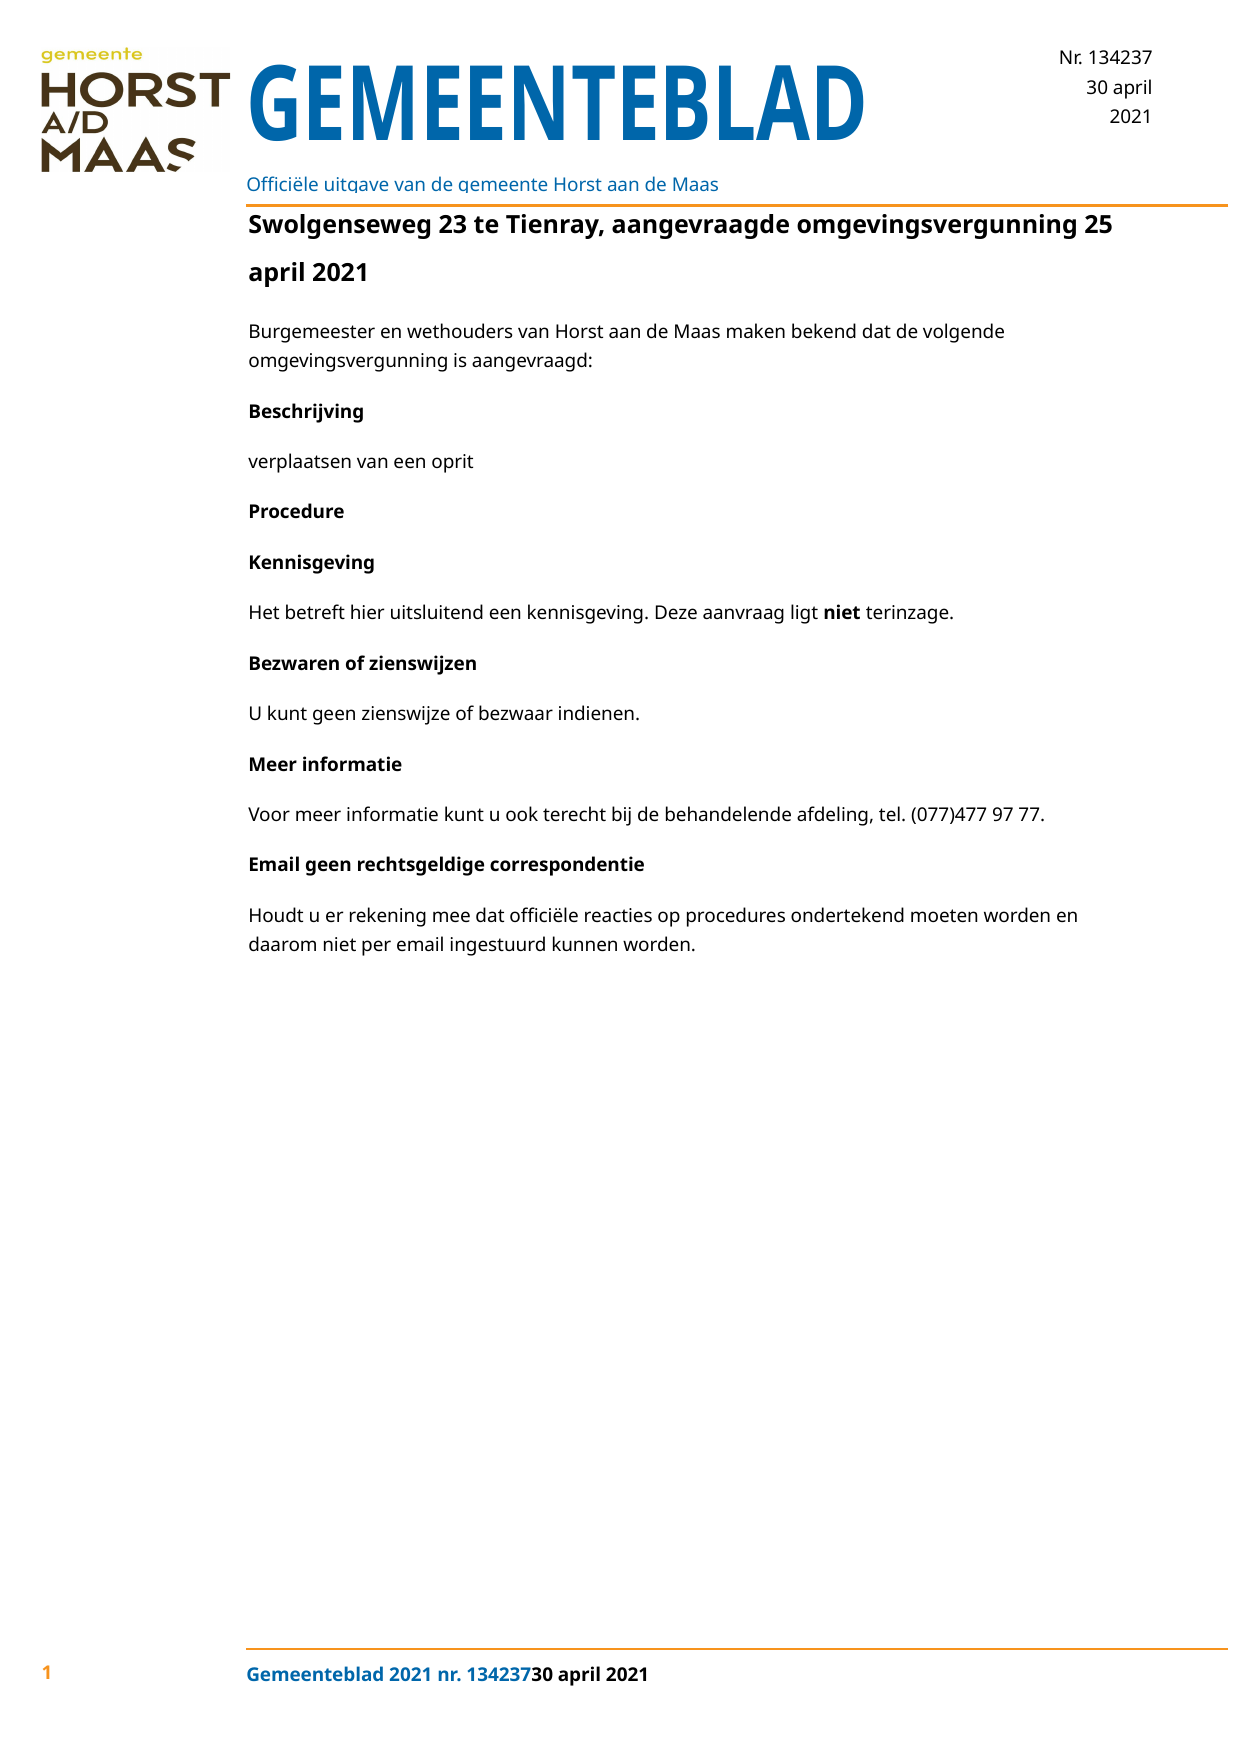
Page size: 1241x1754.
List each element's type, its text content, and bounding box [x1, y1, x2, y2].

text Voor meer informatie kunt u ook terecht bij de behandelende afdeling, tel. (077)477 97 77. [248, 801, 1152, 827]
text Swolgenseweg 23 te Tienray, aangevraagde omgevingsvergunning 25 april 2021 [248, 207, 1152, 288]
text Email geen rechtsgeldige correspondentie [248, 852, 1152, 877]
text Houdt u er rekening mee dat officiële reacties op procedures ondertekend moeten worden en daarom niet per email ingestuurd kunnen worden. [248, 902, 1152, 957]
text Procedure [248, 499, 1152, 524]
text U kunt geen zienswijze of bezwaar indienen. [248, 700, 1152, 726]
text Meer informatie [248, 751, 1152, 777]
text Bezwaren of zienswijzen [248, 650, 1152, 676]
text Kennisgeving [248, 549, 1152, 575]
text Het betreft hier uitsluitend een kennisgeving. Deze aanvraag ligt niet terinzage. [248, 599, 1152, 625]
text Burgemeester en wethouders van Horst aan de Maas maken bekend dat de volgende omgevingsvergunning is aangevraagd: [248, 318, 1152, 373]
text verplaatsen van een oprit [248, 448, 1152, 474]
text Beschrijving [248, 398, 1152, 424]
picture [41, 47, 231, 172]
